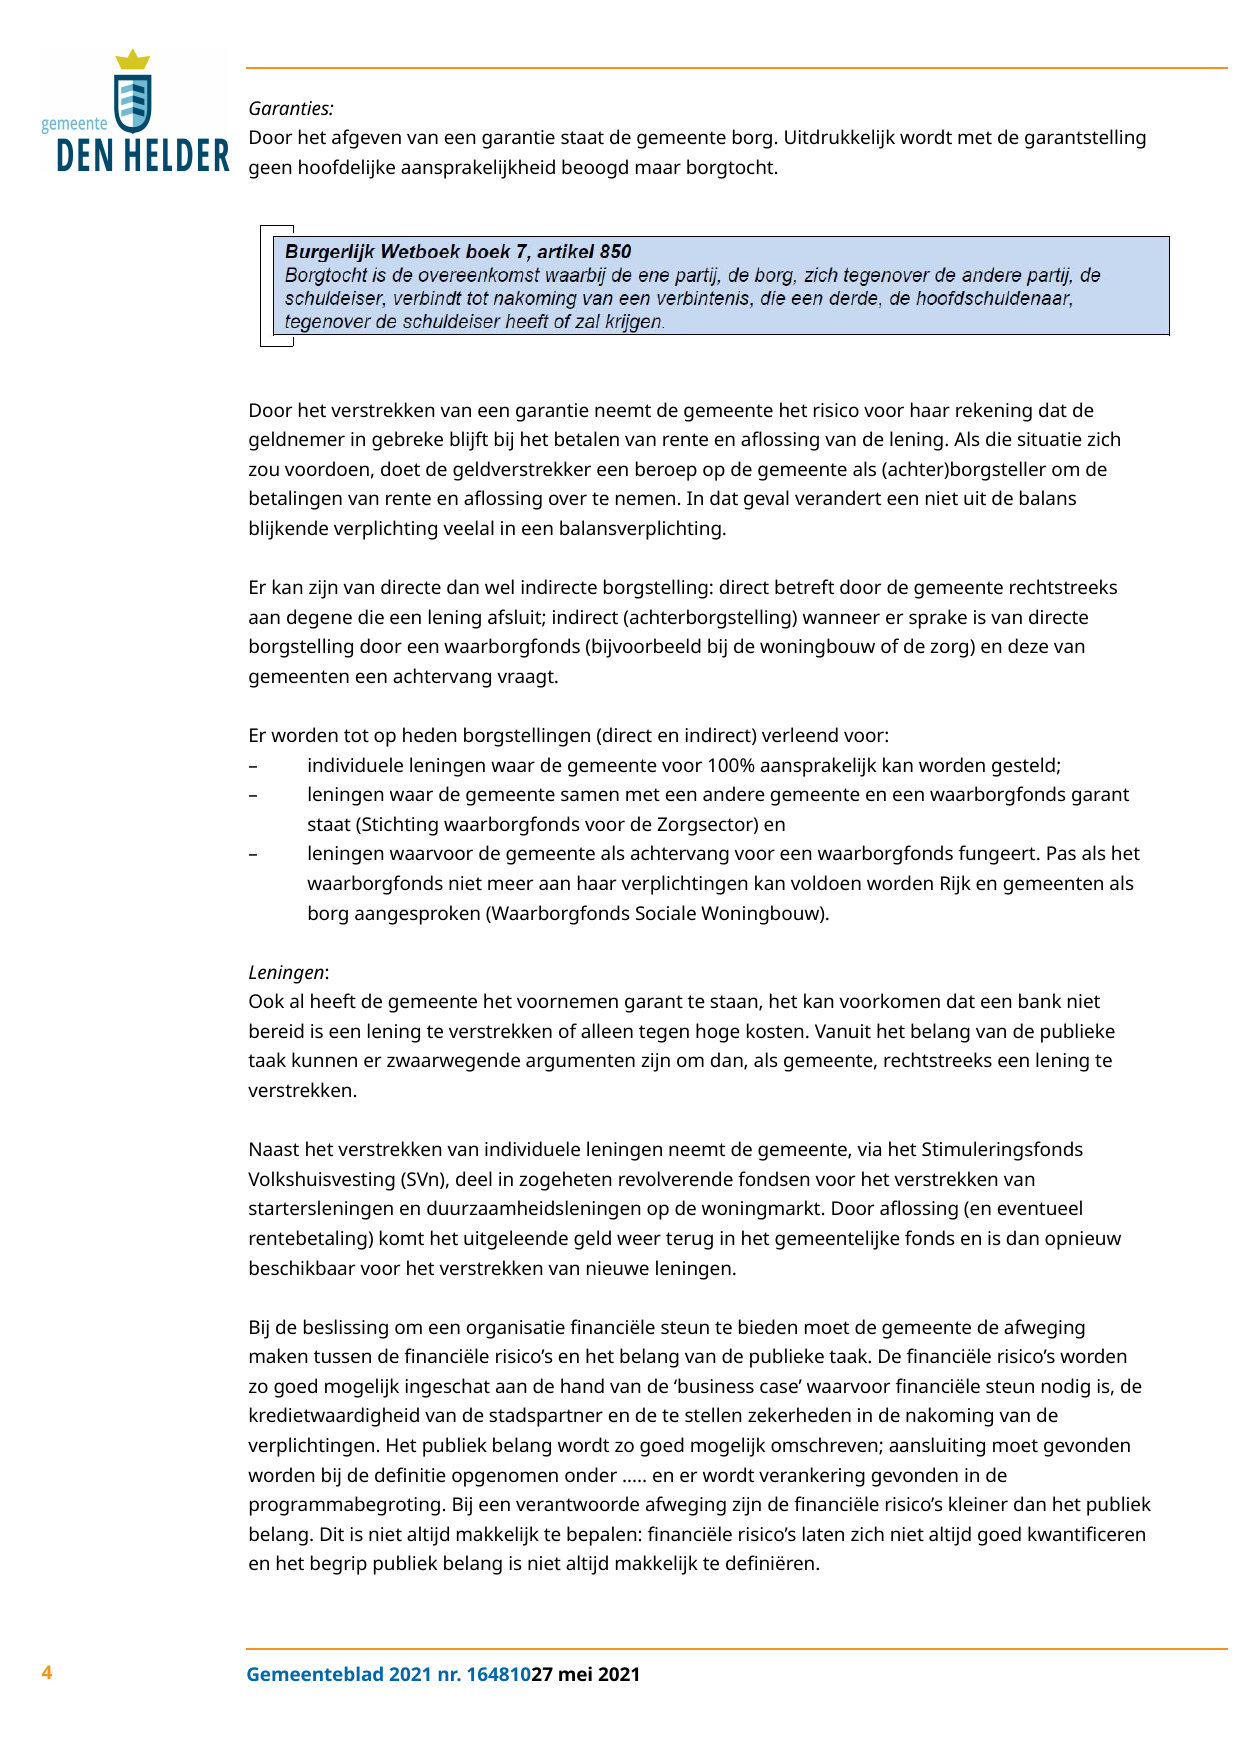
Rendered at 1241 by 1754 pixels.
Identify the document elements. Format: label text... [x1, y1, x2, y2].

picture [268, 233, 1173, 337]
text Naast het verstrekken van individuele leningen neemt de gemeente, via het Stimuleringsfonds Volkshuisvesting (SVn), deel in zogeheten revolverende fondsen voor het verstrekken van startersleningen en duurzaamheidsleningen op de woningmarkt. Door aflossing (en eventueel rentebetaling) komt het uitgeleende geld weer terug in het gemeentelijke fonds en is dan opnieuw beschikbaar voor het verstrekken van nieuwe leningen. [248, 1136, 1152, 1280]
picture [41, 47, 231, 172]
text Door het afgeven van een garantie staat de gemeente borg. Uitdrukkelijk wordt met de garantstelling geen hoofdelijke aansprakelijkheid beoogd maar borgtocht. [248, 124, 1152, 180]
text Er kan zijn van directe dan wel indirecte borgstelling: direct betreft door de gemeente rechtstreeks aan degene die een lening afsluit; indirect (achterborgstelling) wanneer er sprake is van directe borgstelling door een waarborgfonds (bijvoorbeeld bij de woningbouw of de zorg) en deze van gemeenten een achtervang vraagt. [248, 574, 1152, 689]
text Leningen: [248, 959, 1152, 984]
text Garanties: [248, 95, 1152, 121]
text Door het verstrekken van een garantie neemt de gemeente het risico voor haar rekening dat de geldnemer in gebreke blijft bij het betalen van rente en aflossing van de lening. Als die situatie zich zou voordoen, doet de geldverstrekker een beroep op de gemeente als (achter)borgsteller om de betalingen van rente en aflossing over te nemen. In dat geval verandert een niet uit de balans blijkende verplichting veelal in een balansverplichting. [248, 397, 1152, 541]
text Er worden tot op heden borgstellingen (direct en indirect) verleend voor: [248, 722, 1152, 748]
picture [130, 157, 135, 172]
picture [63, 144, 68, 165]
text Bij de beslissing om een organisatie financiële steun te bieden moet de gemeente de afweging maken tussen de financiële risico’s en het belang van de publieke taak. De financiële risico’s worden zo goed mogelijk ingeschat aan de hand van de ‘business case’ waarvoor financiële steun nodig is, de kredietwaardigheid van de stadspartner en de te stellen zekerheden in de nakoming van de verplichtingen. Het publiek belang wordt zo goed mogelijk omschreven; aansluiting moet gevonden worden bij de definitie opgenomen onder ….. en er wordt verankering gevonden in de programmabegroting. Bij een verantwoorde afweging zijn de financiële risico’s kleiner dan het publiek belang. Dit is niet altijd makkelijk te bepalen: financiële risico’s laten zich niet altijd goed kwantificeren en het begrip publiek belang is niet altijd makkelijk te definiëren. [248, 1314, 1152, 1576]
picture [182, 144, 187, 165]
picture [220, 160, 224, 172]
list leningen waar de gemeente samen met een andere gemeente en een waarborgfonds garant staat (Stichting waarborgfonds voor de Zorgsector) en [248, 781, 1152, 837]
text Ook al heeft de gemeente het voornemen garant te staan, het kan voorkomen dat een bank niet bereid is een lening te verstrekken of alleen tegen hoge kosten. Vanuit het belang van de publieke taak kunnen er zwaarwegende argumenten zijn om dan, als gemeente, rechtstreeks een lening te verstrekken. [248, 988, 1152, 1103]
picture [100, 154, 106, 172]
list individuele leningen waar de gemeente voor 100% aansprakelijk kan worden gesteld; [248, 752, 1152, 777]
list leningen waarvoor de gemeente als achtervang voor een waarborgfonds fungeert. Pas als het waarborgfonds niet meer aan haar verplichtingen kan voldoen worden Rijk en gemeenten als borg aangesproken (Waarborgfonds Sociale Woningbouw). [248, 841, 1152, 925]
